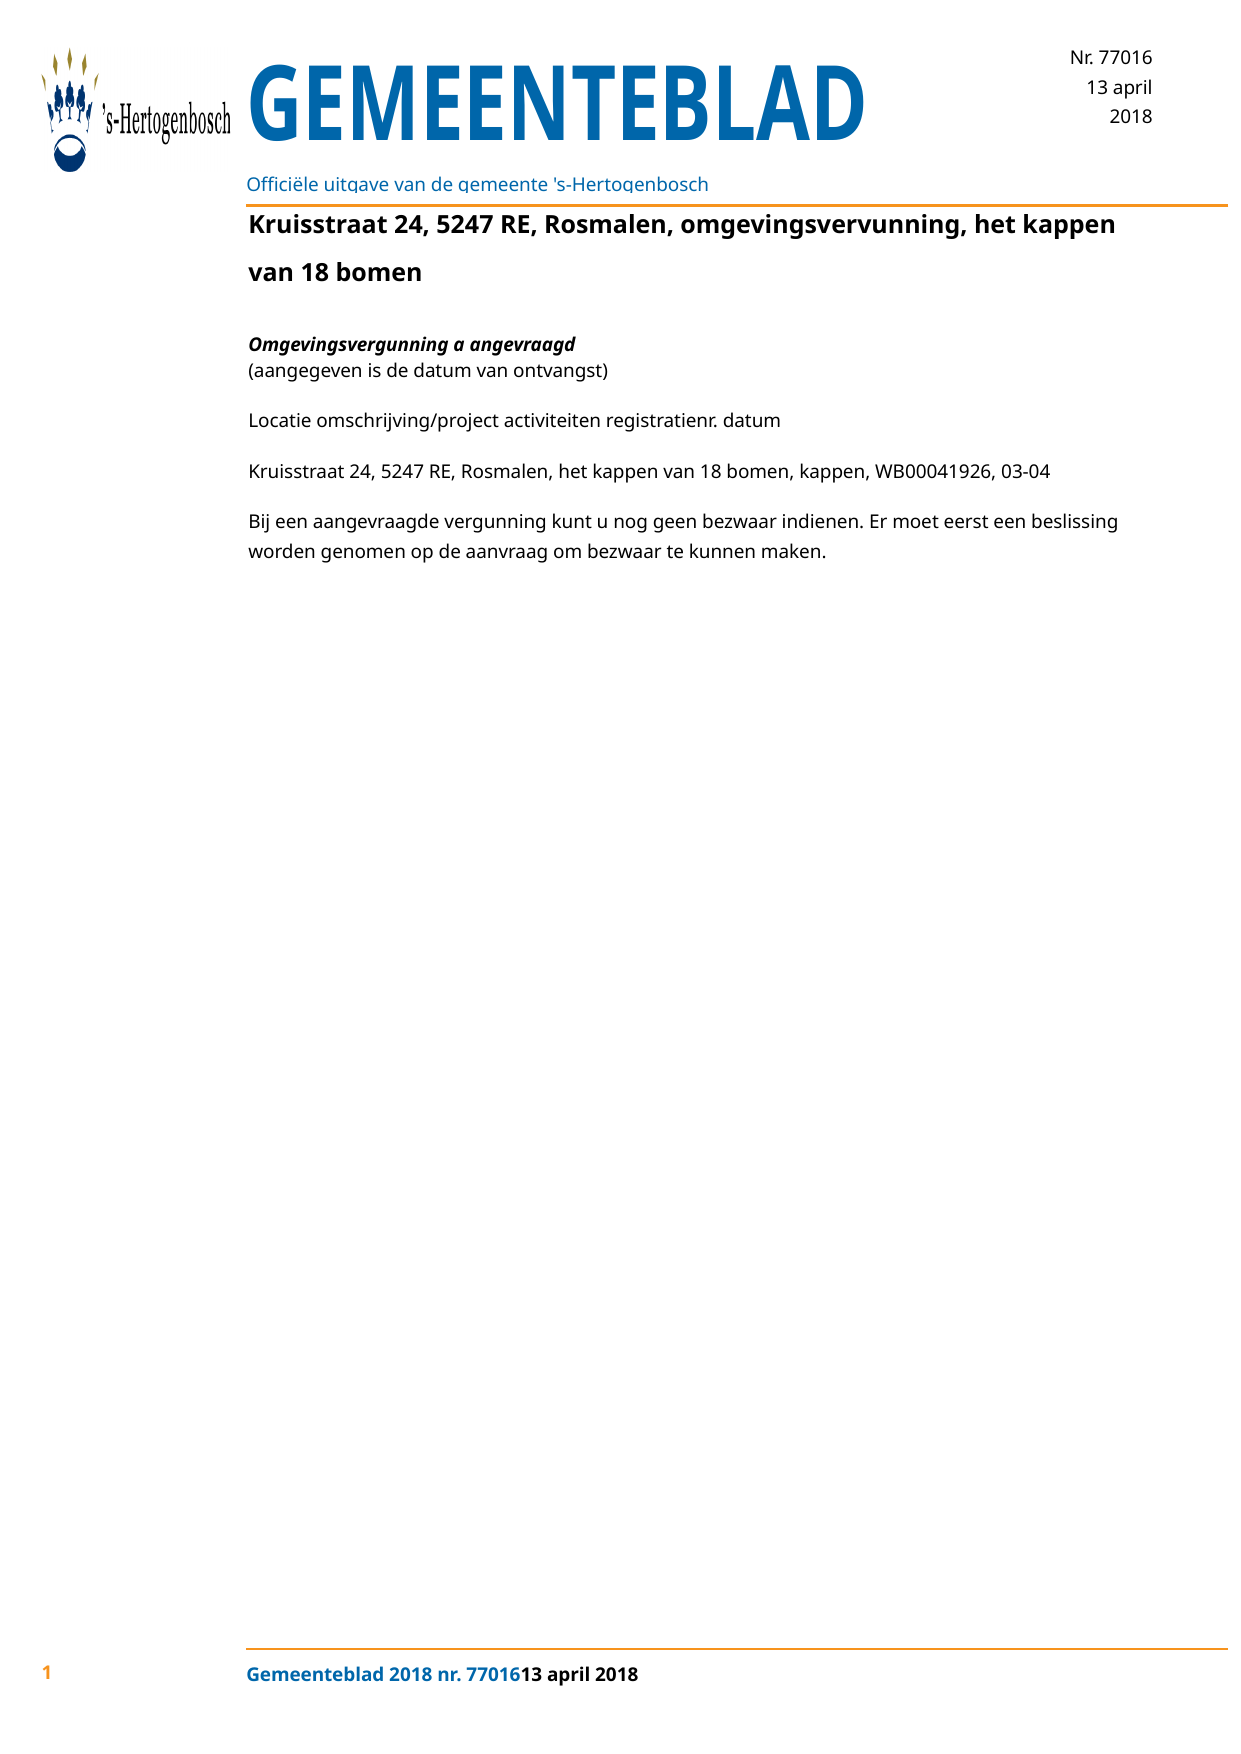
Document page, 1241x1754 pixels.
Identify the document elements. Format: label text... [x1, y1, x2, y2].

text Kruisstraat 24, 5247 RE, Rosmalen, omgevingsvervunning, het kappen van 18 bomen [248, 207, 1152, 288]
text (aangegeven is de datum van ontvangst) [248, 357, 1152, 383]
text Kruisstraat 24, 5247 RE, Rosmalen, het kappen van 18 bomen, kappen, WB00041926, 03-04 [248, 458, 1152, 484]
text Bij een aangevraagde vergunning kunt u nog geen bezwaar indienen. Er moet eerst een beslissing worden genomen op de aanvraag om bezwaar te kunnen maken. [248, 508, 1152, 564]
picture [41, 47, 231, 172]
text Locatie omschrijving/project activiteiten registratienr. datum [248, 408, 1152, 433]
text Omgevingsvergunning a angevraagd [248, 331, 1152, 357]
